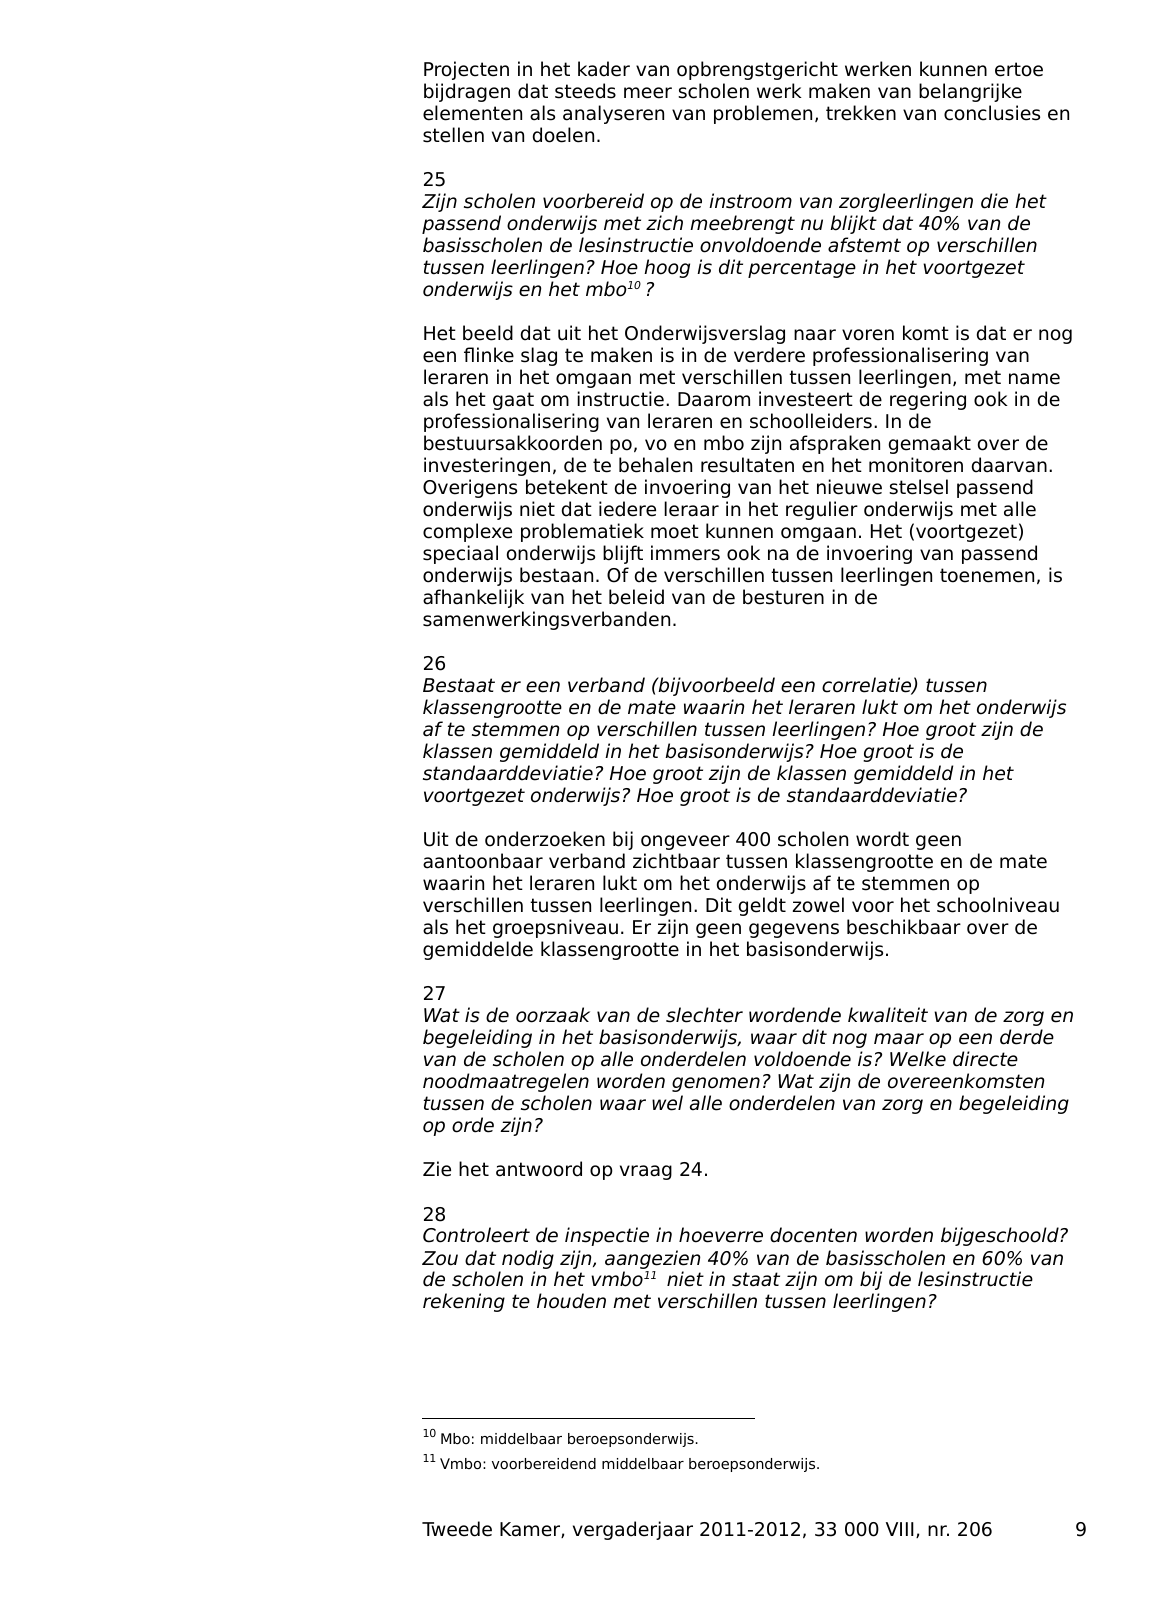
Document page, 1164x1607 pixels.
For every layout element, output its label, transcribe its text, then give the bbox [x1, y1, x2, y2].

text Projecten in het kader van opbrengstgericht werken kunnen ertoe bijdragen dat steeds meer scholen werk maken van belangrijke elementen als analyseren van problemen, trekken van conclusies en stellen van doelen. [422, 59, 1087, 147]
text 25 [422, 169, 1087, 191]
text Uit de onderzoeken bij ongeveer 400 scholen wordt geen aantoonbaar verband zichtbaar tussen klassengrootte en de mate waarin het leraren lukt om het onderwijs af te stemmen op verschillen tussen leerlingen. Dit geldt zowel voor het schoolniveau als het groepsniveau. Er zijn geen gegevens beschikbaar over de gemiddelde klassengrootte in het basisonderwijs. [422, 829, 1087, 961]
text Bestaat er een verband (bijvoorbeeld een correlatie) tussen klassengrootte en de mate waarin het leraren lukt om het onderwijs af te stemmen op verschillen tussen leerlingen? Hoe groot zijn de klassen gemiddeld in het basisonderwijs? Hoe groot is de standaarddeviatie? Hoe groot zijn de klassen gemiddeld in het voortgezet onderwijs? Hoe groot is de standaarddeviatie? [422, 675, 1087, 807]
text 27 [422, 983, 1087, 1005]
text Overigens betekent de invoering van het nieuwe stelsel passend onderwijs niet dat iedere leraar in het regulier onderwijs met alle complexe problematiek moet kunnen omgaan. Het (voortgezet) speciaal onderwijs blijft immers ook na de invoering van passend onderwijs bestaan. Of de verschillen tussen leerlingen toenemen, is afhankelijk van het beleid van de besturen in de samenwerkingsverbanden. [422, 477, 1087, 631]
text Het beeld dat uit het Onderwijsverslag naar voren komt is dat er nog een flinke slag te maken is in de verdere professionalisering van leraren in het omgaan met verschillen tussen leerlingen, met name als het gaat om instructie. Daarom investeert de regering ook in de professionalisering van leraren en schoolleiders. In de bestuursakkoorden po, vo en mbo zijn afspraken gemaakt over de investeringen, de te behalen resultaten en het monitoren daarvan. [422, 323, 1087, 477]
text Zijn scholen voorbereid op de instroom van zorgleerlingen die het passend onderwijs met zich meebrengt nu blijkt dat 40% van de basisscholen de lesinstructie onvoldoende afstemt op verschillen tussen leerlingen? Hoe hoog is dit percentage in het voortgezet onderwijs en het mbo? [422, 191, 1087, 301]
text Wat is de oorzaak van de slechter wordende kwaliteit van de zorg en begeleiding in het basisonderwijs, waar dit nog maar op een derde van de scholen op alle onderdelen voldoende is? Welke directe noodmaatregelen worden genomen? Wat zijn de overeenkomsten tussen de scholen waar wel alle onderdelen van zorg en begeleiding op orde zijn? [422, 1005, 1087, 1137]
text Controleert de inspectie in hoeverre docenten worden bijgeschoold? Zou dat nodig zijn, aangezien 40% van de basisscholen en 60% van de scholen in het vmbo niet in staat zijn om bij de lesinstructie rekening te houden met verschillen tussen leerlingen? [422, 1225, 1087, 1313]
text 26 [422, 653, 1087, 675]
text Vmbo: voorbereidend middelbaar beroepsonderwijs. [422, 1452, 1087, 1474]
text Mbo: middelbaar beroepsonderwijs. [422, 1427, 1087, 1449]
text Zie het antwoord op vraag 24. [422, 1159, 1087, 1181]
text 28 [422, 1203, 1087, 1225]
